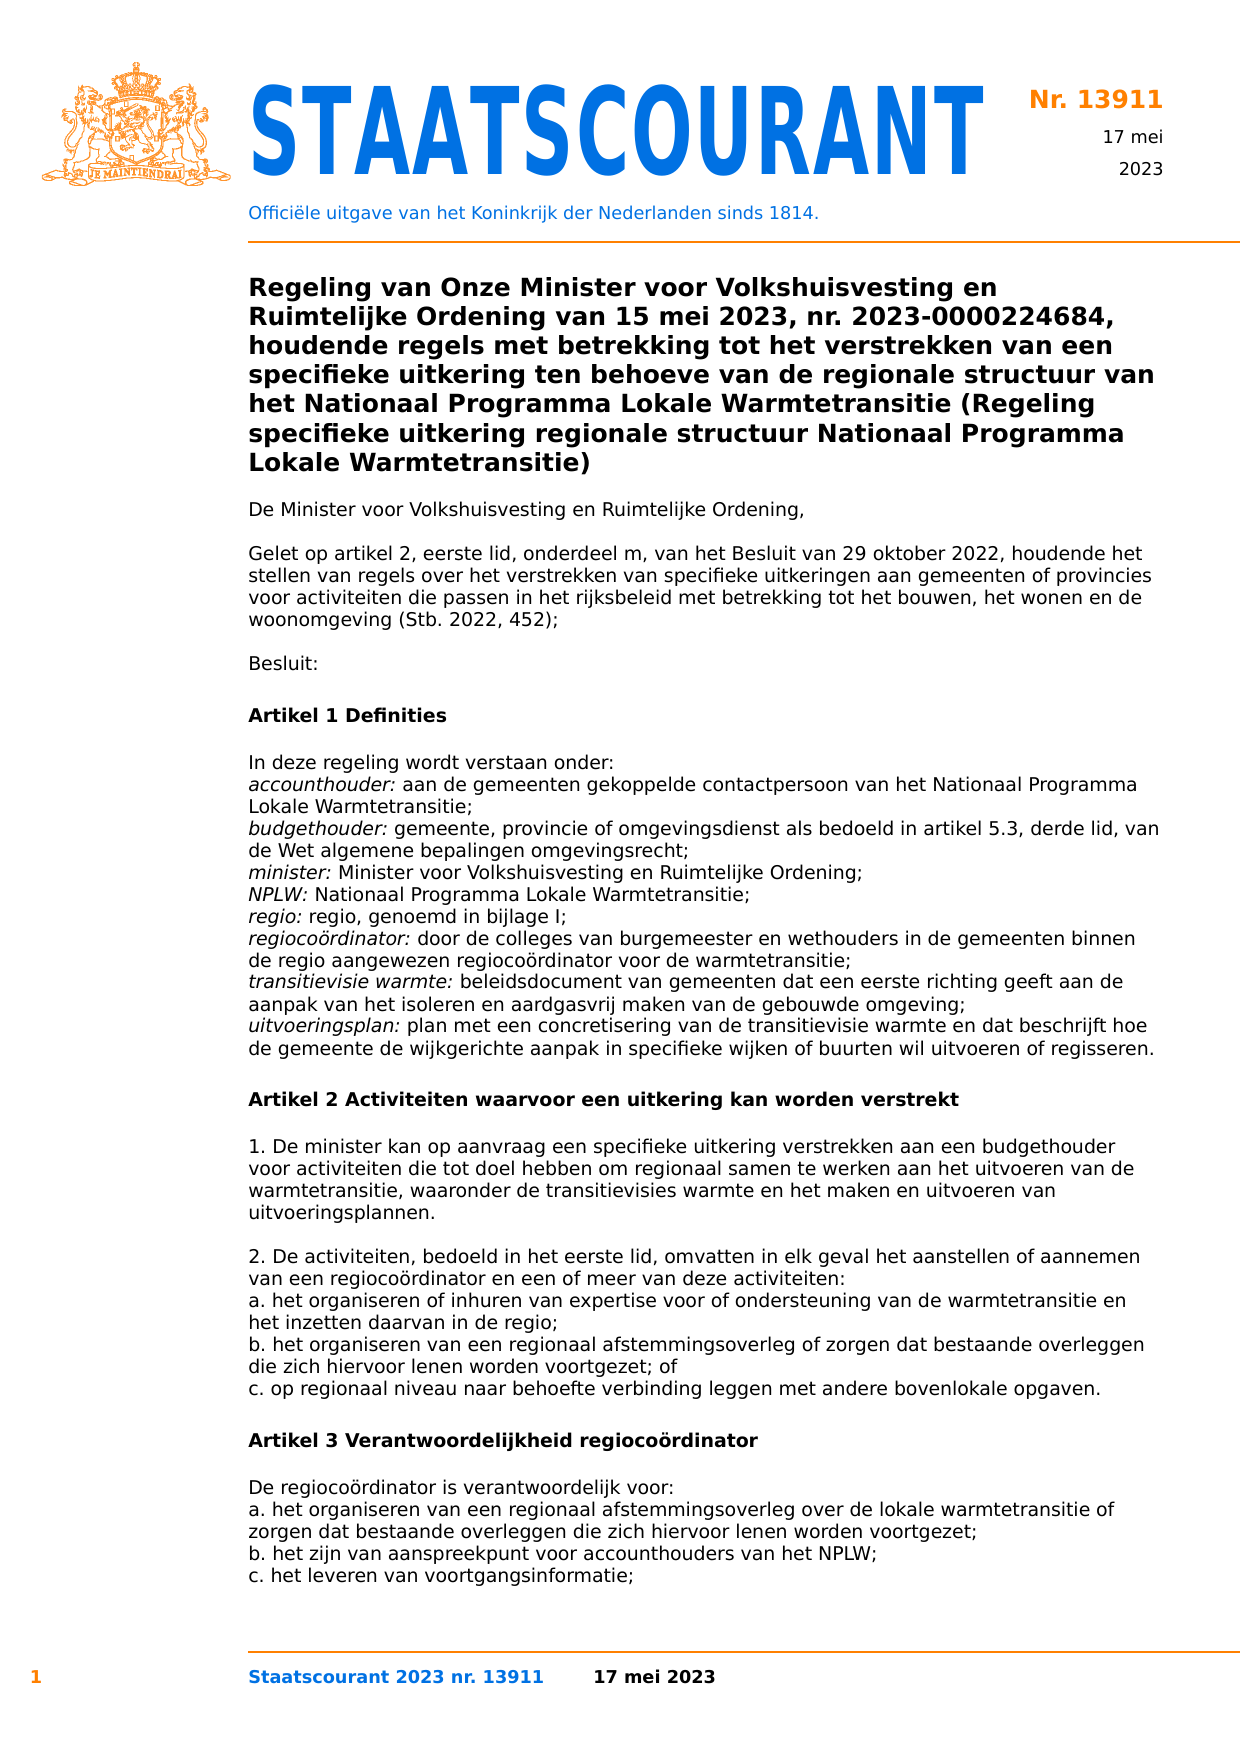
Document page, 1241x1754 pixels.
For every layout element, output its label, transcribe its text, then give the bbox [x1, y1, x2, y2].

subtitle Regeling van Onze Minister voor Volkshuisvesting en Ruimtelijke Ordening van 15 mei 2023, nr. 2023-0000224684, houdende regels met betrekking tot het verstrekken van een specifieke uitkering ten behoeve van de regionale structuur van het Nationaal Programma Lokale Warmtetransitie (Regeling specifieke uitkering regionale structuur Nationaal Programma Lokale Warmtetransitie) [248, 273, 1163, 477]
text De Minister voor Volkshuisvesting en Ruimtelijke Ordening, [248, 499, 1163, 521]
text regio: regio, genoemd in bijlage I; [248, 906, 1163, 927]
text c. het leveren van voortgangsinformatie; [248, 1565, 1163, 1587]
text minister: Minister voor Volkshuisvesting en Ruimtelijke Ordening; [248, 862, 1163, 883]
text 1. De minister kan op aanvraag een specifieke uitkering verstrekken aan een budgethouder voor activiteiten die tot doel hebben om regionaal samen te werken aan het uitvoeren van de warmtetransitie, waaronder de transitievisies warmte en het maken en uitvoeren van uitvoeringsplannen. [248, 1136, 1163, 1224]
text b. het zijn van aanspreekpunt voor accounthouders van het NPLW; [248, 1543, 1163, 1565]
subtitle Artikel 2 Activiteiten waarvoor een uitkering kan worden verstrekt [248, 1089, 1163, 1111]
picture [41, 62, 231, 186]
text NPLW: Nationaal Programma Lokale Warmtetransitie; [248, 883, 1163, 906]
table_header Nr. 13911 [998, 62, 1240, 121]
text c. op regionaal niveau naar behoefte verbinding leggen met andere bovenlokale opgaven. [248, 1378, 1163, 1400]
text budgethouder: gemeente, provincie of omgevingsdienst als bedoeld in artikel 5.3, derde lid, van de Wet algemene bepalingen omgevingsrecht; [248, 818, 1163, 862]
text accounthouder: aan de gemeenten gekoppelde contactpersoon van het Nationaal Programma Lokale Warmtetransitie; [248, 774, 1163, 818]
text b. het organiseren van een regionaal afstemmingsoverleg of zorgen dat bestaande overleggen die zich hiervoor lenen worden voortgezet; of [248, 1334, 1163, 1378]
table_cell 2023 [998, 153, 1240, 203]
text uitvoeringsplan: plan met een concretisering van de transitievisie warmte en dat beschrijft hoe de gemeente de wijkgerichte aanpak in specifieke wijken of buurten wil uitvoeren of regisseren. [248, 1015, 1163, 1059]
text Gelet op artikel 2, eerste lid, onderdeel m, van het Besluit van 29 oktober 2022, houdende het stellen van regels over het verstrekken van specifieke uitkeringen aan gemeenten of provincies voor activiteiten die passen in het rijksbeleid met betrekking tot het bouwen, het wonen en de woonomgeving (Stb. 2022, 452); [248, 543, 1163, 631]
text In deze regeling wordt verstaan onder: [248, 752, 1163, 774]
table_cell Officiële uitgave van het Koninkrijk der Nederlanden sinds 1814. [248, 203, 1240, 241]
text Besluit: [248, 653, 1163, 675]
text transitievisie warmte: beleidsdocument van gemeenten dat een eerste richting geeft aan de aanpak van het isoleren en aardgasvrij maken van de gebouwde omgeving; [248, 971, 1163, 1015]
text a. het organiseren of inhuren van expertise voor of ondersteuning van de warmtetransitie en het inzetten daarvan in de regio; [248, 1290, 1163, 1334]
text a. het organiseren van een regionaal afstemmingsoverleg over de lokale warmtetransitie of zorgen dat bestaande overleggen die zich hiervoor lenen worden voortgezet; [248, 1499, 1163, 1543]
text De regiocoördinator is verantwoordelijk voor: [248, 1477, 1163, 1499]
table_header [25, 62, 248, 241]
subtitle Artikel 1 Definities [248, 705, 1163, 727]
table_header STAATSCOURANT [248, 62, 998, 203]
table_cell 17 mei [998, 121, 1240, 153]
text 2. De activiteiten, bedoeld in het eerste lid, omvatten in elk geval het aanstellen of aannemen van een regiocoördinator en een of meer van deze activiteiten: [248, 1246, 1163, 1290]
text regiocoördinator: door de colleges van burgemeester en wethouders in de gemeenten binnen de regio aangewezen regiocoördinator voor de warmtetransitie; [248, 927, 1163, 971]
subtitle Artikel 3 Verantwoordelijkheid regiocoördinator [248, 1430, 1163, 1452]
